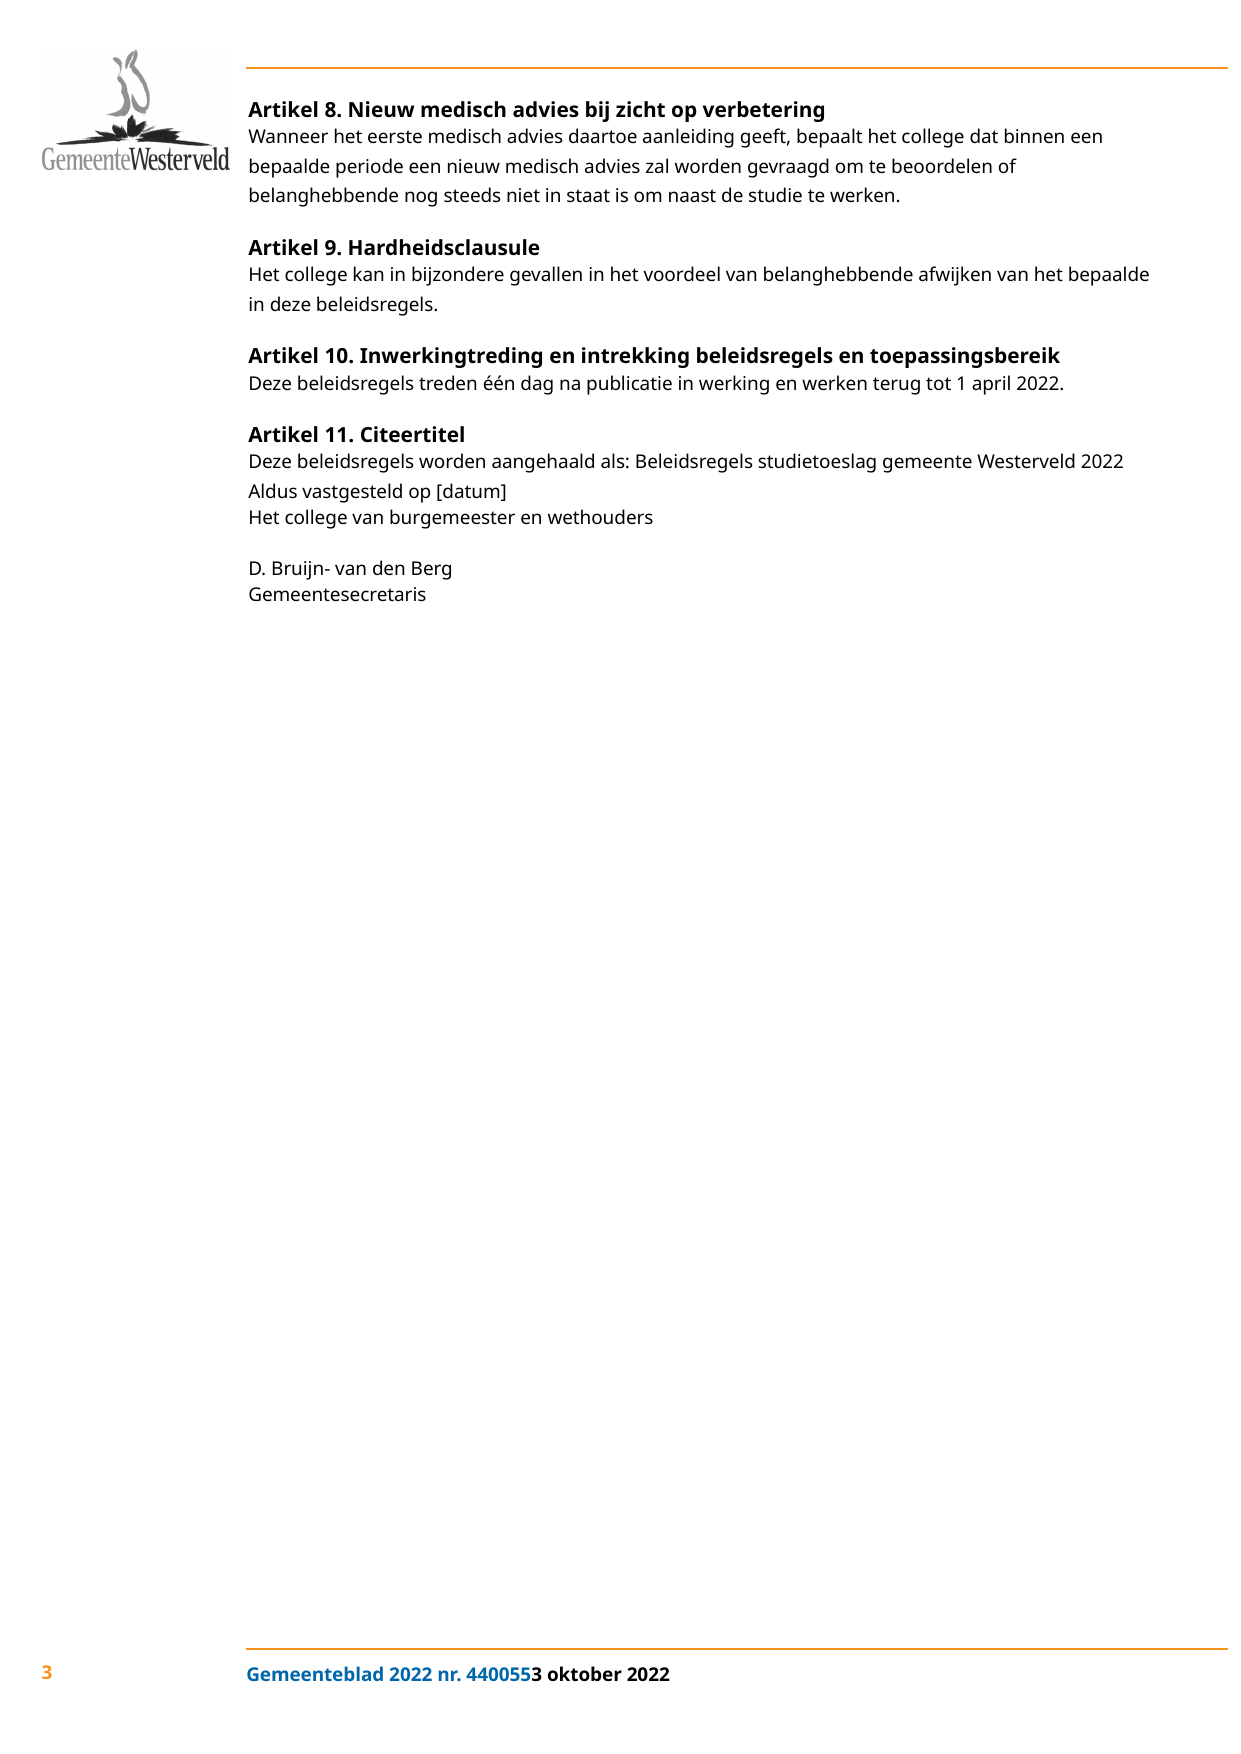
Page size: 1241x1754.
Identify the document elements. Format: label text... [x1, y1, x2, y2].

text Het college kan in bijzondere gevallen in het voordeel van belanghebbende afwijken van het bepaalde in deze beleidsregels. [248, 261, 1152, 317]
text Gemeentesecretaris [248, 581, 1152, 607]
text Artikel 8. Nieuw medisch advies bij zicht op verbetering [248, 95, 1152, 123]
text Deze beleidsregels worden aangehaald als: Beleidsregels studietoeslag gemeente Westerveld 2022 [248, 448, 1152, 474]
text Artikel 11. Citeertitel [248, 420, 1152, 448]
text Artikel 9. Hardheidsclausule [248, 233, 1152, 261]
text Aldus vastgesteld op [datum] [248, 478, 1152, 504]
text Artikel 10. Inwerkingtreding en intrekking beleidsregels en toepassingsbereik [248, 341, 1152, 370]
text Deze beleidsregels treden één dag na publicatie in werking en werken terug tot 1 april 2022. [248, 370, 1152, 395]
text Wanneer het eerste medisch advies daartoe aanleiding geeft, bepaalt het college dat binnen een bepaalde periode een nieuw medisch advies zal worden gevraagd om te beoordelen of belanghebbende nog steeds niet in staat is om naast de studie te werken. [248, 123, 1152, 208]
text D. Bruijn- van den Berg [248, 555, 1152, 581]
text Het college van burgemeester en wethouders [248, 504, 1152, 529]
picture [41, 47, 231, 172]
